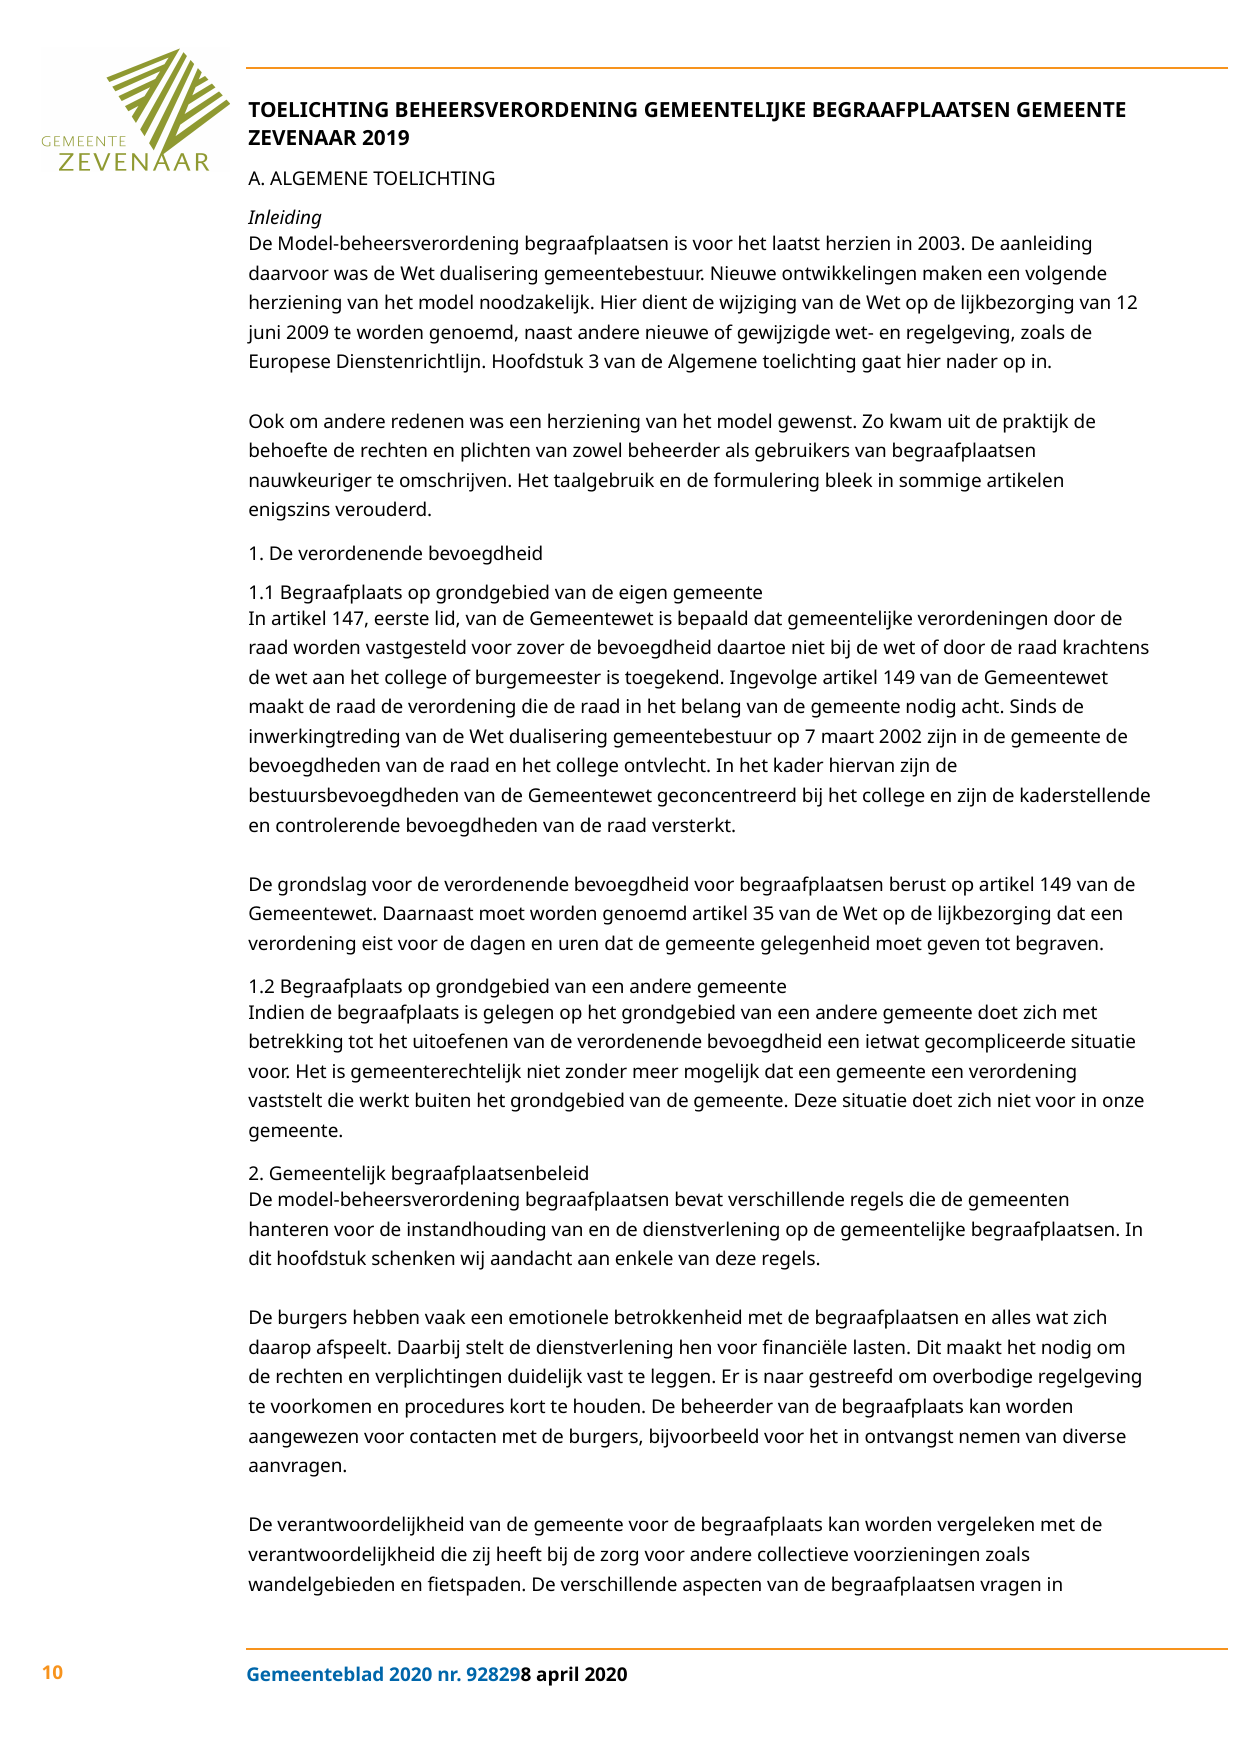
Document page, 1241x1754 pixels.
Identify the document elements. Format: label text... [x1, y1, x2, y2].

text 1. De verordenende bevoegdheid [248, 540, 1152, 565]
text De verantwoordelijkheid van de gemeente voor de begraafplaats kan worden vergeleken met de verantwoordelijkheid die zij heeft bij de zorg voor andere collectieve voorzieningen zoals wandelgebieden en fietspaden. De verschillende aspecten van de begraafplaatsen vragen in [248, 1512, 1152, 1596]
text De model-beheersverordening begraafplaatsen bevat verschillende regels die de gemeenten hanteren voor de instandhouding van en de dienstverlening op de gemeentelijke begraafplaatsen. In dit hoofdstuk schenken wij aandacht aan enkele van deze regels. [248, 1186, 1152, 1271]
picture [41, 47, 231, 172]
text Indien de begraafplaats is gelegen op het grondgebied van een andere gemeente doet zich met betrekking tot het uitoefenen van de verordenende bevoegdheid een ietwat gecompliceerde situatie voor. Het is gemeenterechtelijk niet zonder meer mogelijk dat een gemeente een verordening vaststelt die werkt buiten het grondgebied van de gemeente. Deze situatie doet zich niet voor in onze gemeente. [248, 999, 1152, 1143]
text De grondslag voor de verordenende bevoegdheid voor begraafplaatsen berust op artikel 149 van de Gemeentewet. Daarnaast moet worden genoemd artikel 35 van de Wet op de lijkbezorging dat een verordening eist voor de dagen en uren dat de gemeente gelegenheid moet geven tot begraven. [248, 871, 1152, 956]
text De burgers hebben vaak een emotionele betrokkenheid met de begraafplaatsen en alles wat zich daarop afspeelt. Daarbij stelt de dienstverlening hen voor financiële lasten. Dit maakt het nodig om de rechten en verplichtingen duidelijk vast te leggen. Er is naar gestreefd om overbodige regelgeving te voorkomen en procedures kort te houden. De beheerder van de begraafplaats kan worden aangewezen voor contacten met de burgers, bijvoorbeeld voor het in ontvangst nemen van diverse aanvragen. [248, 1304, 1152, 1478]
text 1.2 Begraafplaats op grondgebied van een andere gemeente [248, 973, 1152, 999]
text 1.1 Begraafplaats op grondgebied van de eigen gemeente [248, 579, 1152, 605]
text In artikel 147, eerste lid, van de Gemeentewet is bepaald dat gemeentelijke verordeningen door de raad worden vastgesteld voor zover de bevoegdheid daartoe niet bij de wet of door de raad krachtens de wet aan het college of burgemeester is toegekend. Ingevolge artikel 149 van de Gemeentewet maakt de raad de verordening die de raad in het belang van de gemeente nodig acht. Sinds de inwerkingtreding van de Wet dualisering gemeentebestuur op 7 maart 2002 zijn in de gemeente de bevoegdheden van de raad en het college ontvlecht. In het kader hiervan zijn de bestuursbevoegdheden van de Gemeentewet geconcentreerd bij het college en zijn de kaderstellende en controlerende bevoegdheden van de raad versterkt. [248, 605, 1152, 837]
text TOELICHTING BEHEERSVERORDENING GEMEENTELIJKE BEGRAAFPLAATSEN GEMEENTE ZEVENAAR 2019 [248, 95, 1152, 152]
text Ook om andere redenen was een herziening van het model gewenst. Zo kwam uit de praktijk de behoefte de rechten en plichten van zowel beheerder als gebruikers van begraafplaatsen nauwkeuriger te omschrijven. Het taalgebruik en de formulering bleek in sommige artikelen enigszins verouderd. [248, 408, 1152, 522]
text Inleiding [248, 204, 1152, 230]
text 2. Gemeentelijk begraafplaatsenbeleid [248, 1160, 1152, 1186]
text A. ALGEMENE TOELICHTING [248, 165, 1152, 191]
text De Model-beheersverordening begraafplaatsen is voor het laatst herzien in 2003. De aanleiding daarvoor was de Wet dualisering gemeentebestuur. Nieuwe ontwikkelingen maken een volgende herziening van het model noodzakelijk. Hier dient de wijziging van de Wet op de lijkbezorging van 12 juni 2009 te worden genoemd, naast andere nieuwe of gewijzigde wet- en regelgeving, zoals de Europese Dienstenrichtlijn. Hoofdstuk 3 van de Algemene toelichting gaat hier nader op in. [248, 230, 1152, 374]
